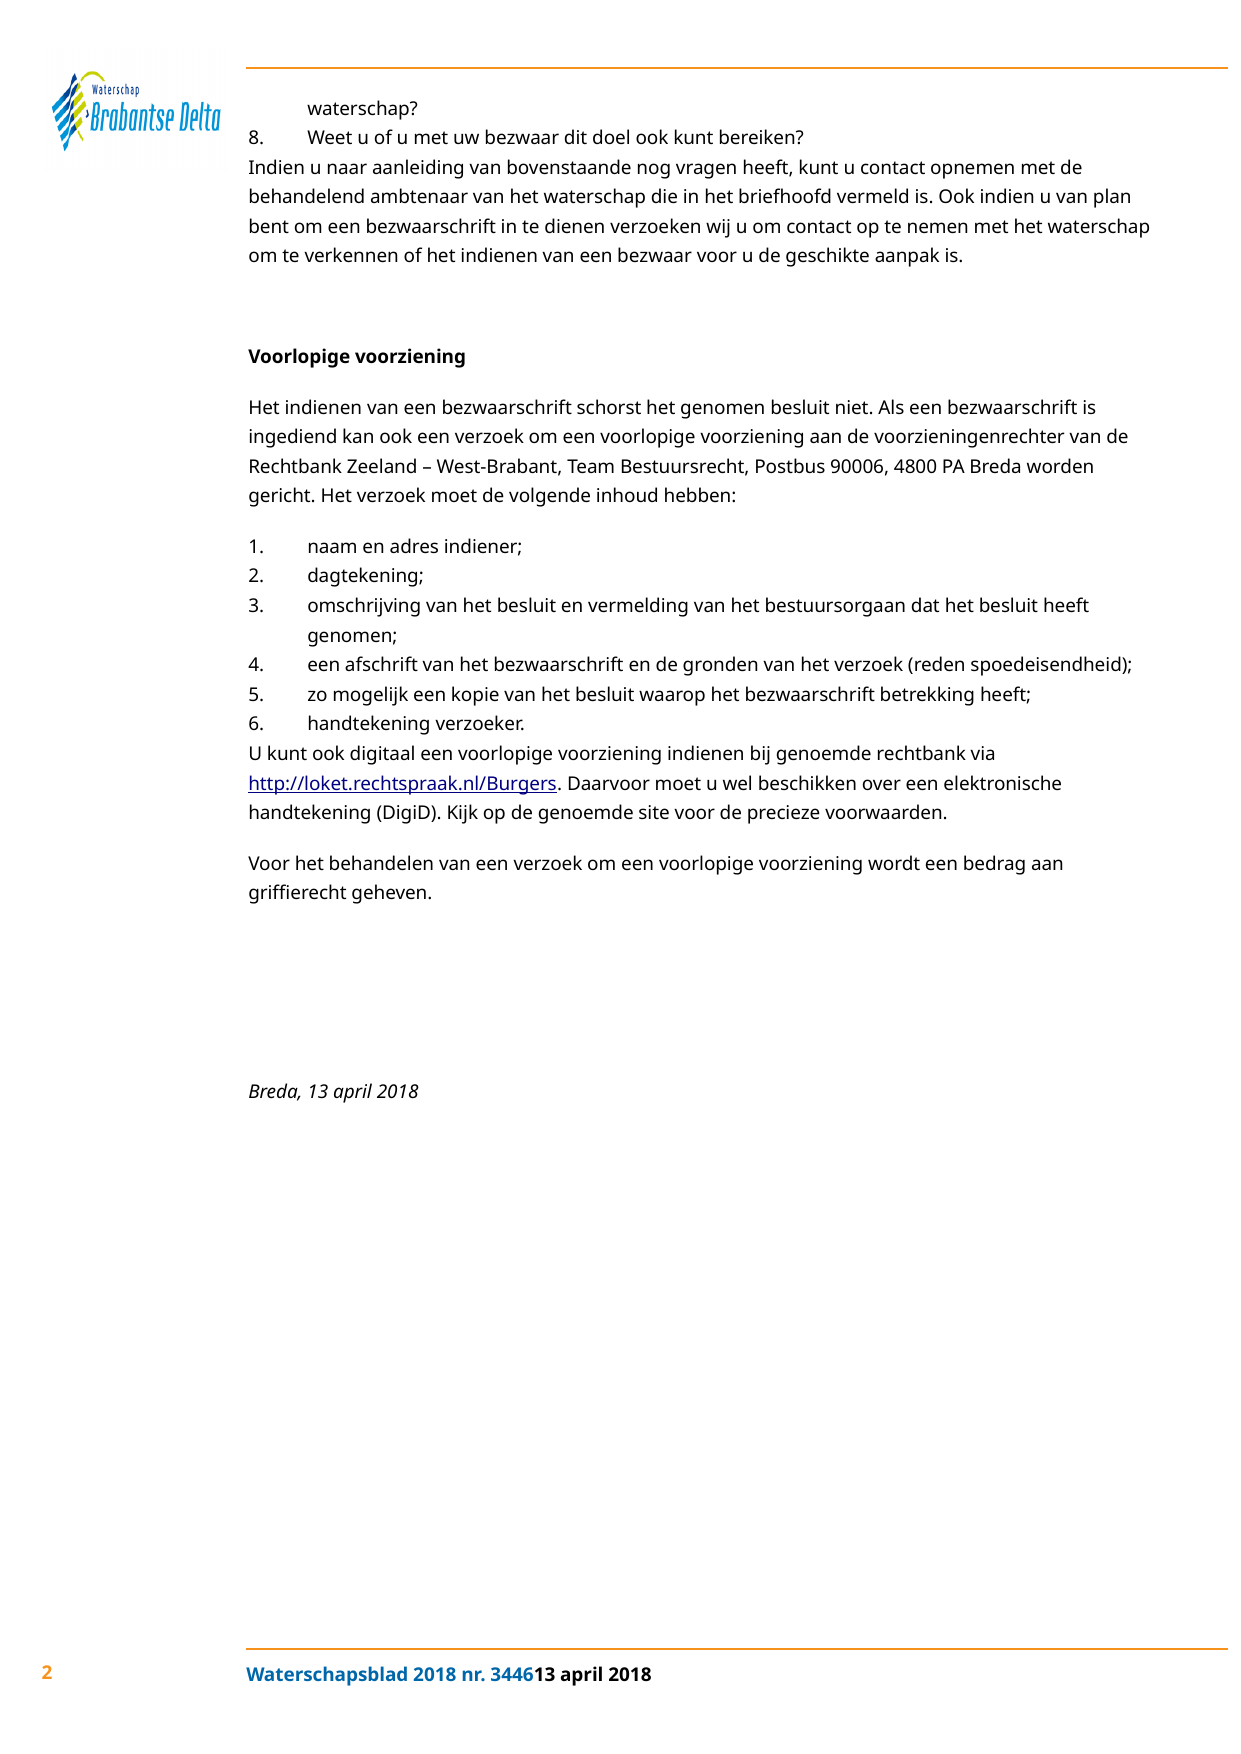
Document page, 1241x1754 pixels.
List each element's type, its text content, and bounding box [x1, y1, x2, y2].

text Voor het behandelen van een verzoek om een voorlopige voorziening wordt een bedrag aan griffierecht geheven. [248, 850, 1152, 905]
picture [41, 47, 231, 172]
list naam en adres indiener; [248, 533, 1152, 559]
text U kunt ook digitaal een voorlopige voorziening indienen bij genoemde rechtbank via http://loket.rechtspraak.nl/Burgers. Daarvoor moet u wel beschikken over een elektronische handtekening (DigiD). Kijk op de genoemde site voor de precieze voorwaarden. [248, 740, 1152, 825]
text Het indienen van een bezwaarschrift schorst het genomen besluit niet. Als een bezwaarschrift is ingediend kan ook een verzoek om een voorlopige voorziening aan de voorzieningenrechter van de Rechtbank Zeeland – West-Brabant, Team Bestuursrecht, Postbus 90006, 4800 PA Breda worden gericht. Het verzoek moet de volgende inhoud hebben: [248, 394, 1152, 508]
list waterschap? [248, 95, 1152, 121]
list dagtekening; [248, 563, 1152, 588]
text Indien u naar aanleiding van bovenstaande nog vragen heeft, kunt u contact opnemen met de behandelend ambtenaar van het waterschap die in het briefhoofd vermeld is. Ook indien u van plan bent om een bezwaarschrift in te dienen verzoeken wij u om contact op te nemen met het waterschap om te verkennen of het indienen van een bezwaar voor u de geschikte aanpak is. [248, 154, 1152, 268]
list handtekening verzoeker. [248, 711, 1152, 736]
list zo mogelijk een kopie van het besluit waarop het bezwaarschrift betrekking heeft; [248, 681, 1152, 707]
list Weet u of u met uw bezwaar dit doel ook kunt bereiken? [248, 124, 1152, 150]
text Voorlopige voorziening [248, 343, 1152, 369]
list een afschrift van het bezwaarschrift en de gronden van het verzoek (reden spoedeisendheid); [248, 651, 1152, 677]
text Breda, 13 april 2018 [248, 1078, 1152, 1104]
list omschrijving van het besluit en vermelding van het bestuursorgaan dat het besluit heeft genomen; [248, 592, 1152, 648]
